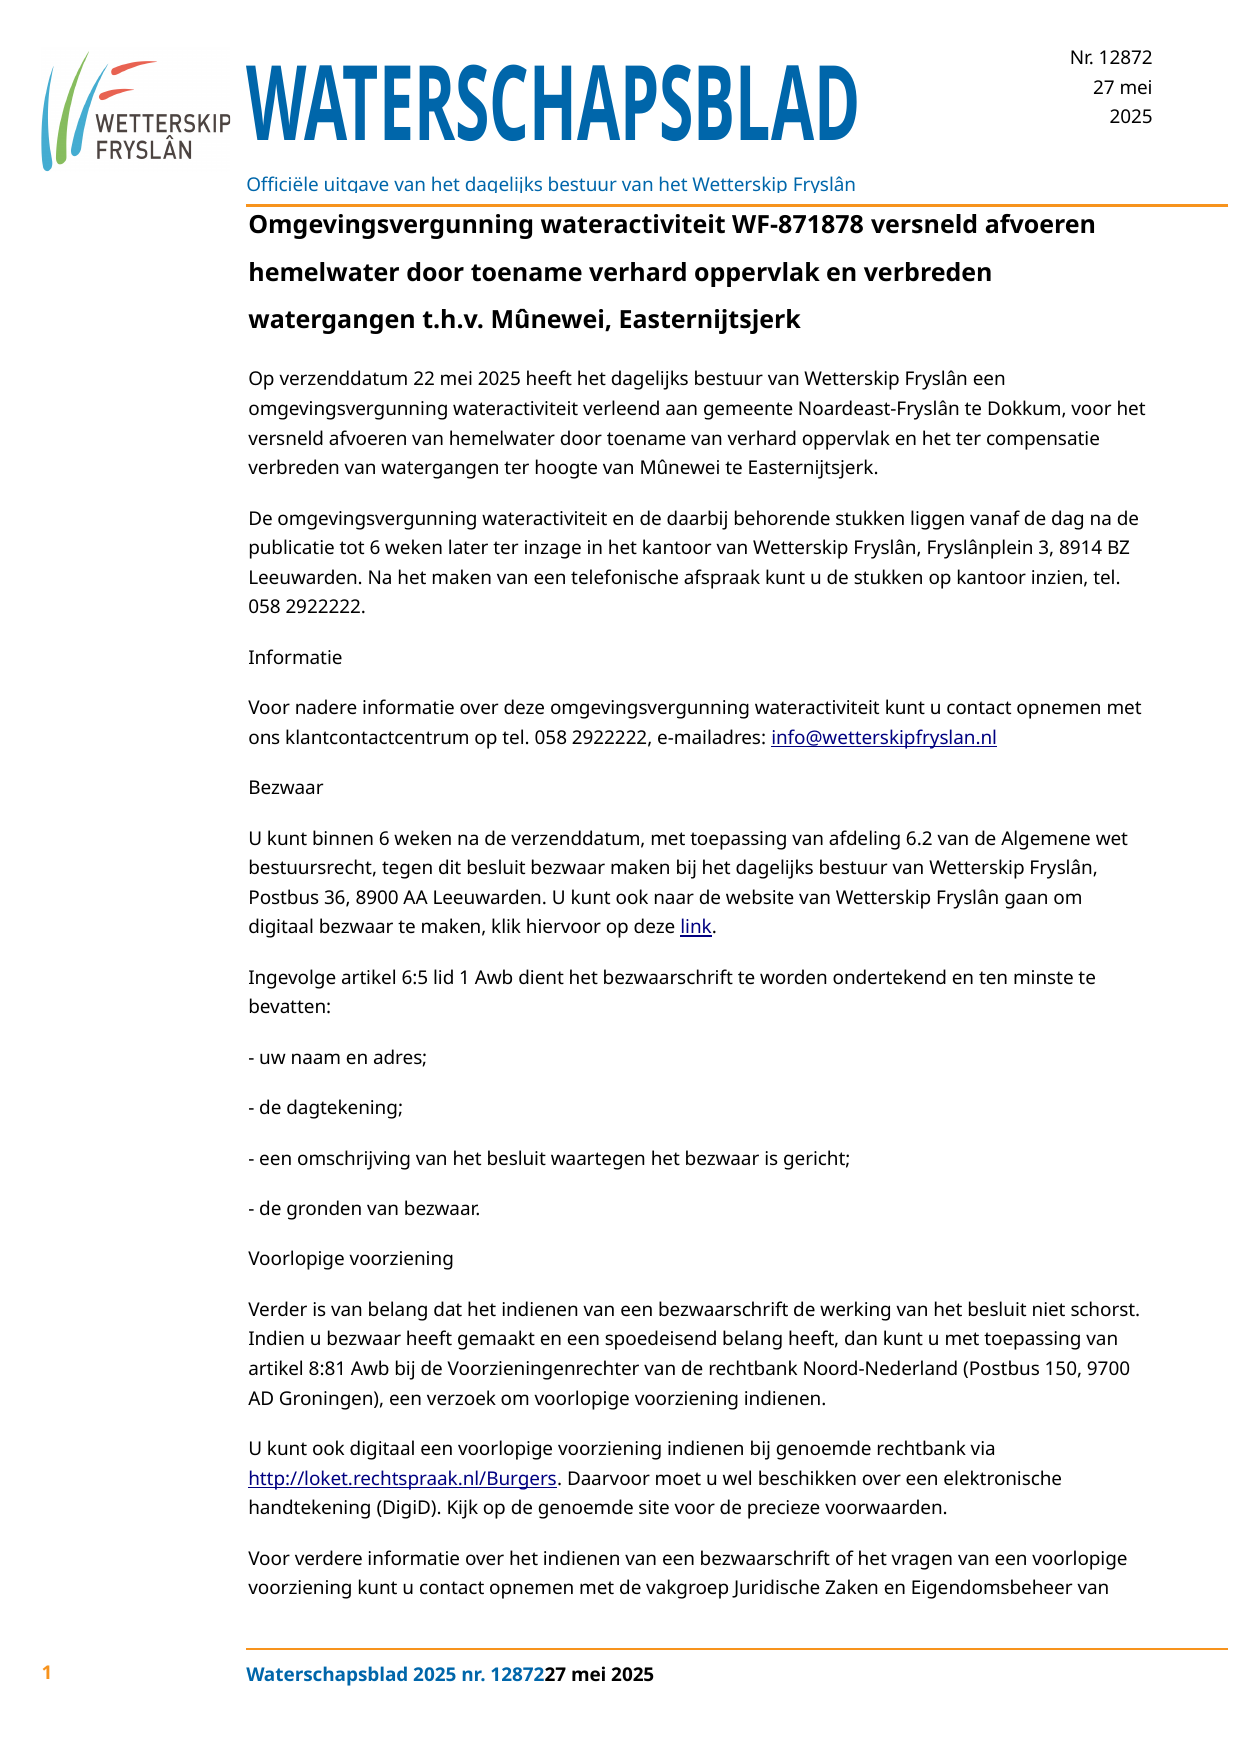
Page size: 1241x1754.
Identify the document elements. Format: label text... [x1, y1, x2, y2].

picture [41, 47, 231, 172]
text U kunt binnen 6 weken na de verzenddatum, met toepassing van afdeling 6.2 van de Algemene wet bestuursrecht, tegen dit besluit bezwaar maken bij het dagelijks bestuur van Wetterskip Fryslân, Postbus 36, 8900 AA Leeuwarden. U kunt ook naar de website van Wetterskip Fryslân gaan om digitaal bezwaar te maken, klik hiervoor op deze link. [248, 825, 1152, 939]
text - een omschrijving van het besluit waartegen het bezwaar is gericht; [248, 1145, 1152, 1170]
text - de gronden van bezwaar. [248, 1195, 1152, 1221]
text U kunt ook digitaal een voorlopige voorziening indienen bij genoemde rechtbank via http://loket.rechtspraak.nl/Burgers. Daarvoor moet u wel beschikken over een elektronische handtekening (DigiD). Kijk op de genoemde site voor de precieze voorwaarden. [248, 1435, 1152, 1520]
text - de dagtekening; [248, 1094, 1152, 1120]
text Bezwaar [248, 774, 1152, 800]
text - uw naam en adres; [248, 1044, 1152, 1069]
text Omgevingsvergunning wateractiviteit WF-871878 versneld afvoeren hemelwater door toename verhard oppervlak en verbreden watergangen t.h.v. Mûnewei, Easternijtsjerk [248, 207, 1152, 336]
text Voor nadere informatie over deze omgevingsvergunning wateractiviteit kunt u contact opnemen met ons klantcontactcentrum op tel. 058 2922222, e-mailadres: info@wetterskipfryslan.nl [248, 694, 1152, 749]
text Op verzenddatum 22 mei 2025 heeft het dagelijks bestuur van Wetterskip Fryslân een omgevingsvergunning wateractiviteit verleend aan gemeente Noardeast-Fryslân te Dokkum, voor het versneld afvoeren van hemelwater door toename van verhard oppervlak en het ter compensatie verbreden van watergangen ter hoogte van Mûnewei te Easternijtsjerk. [248, 366, 1152, 480]
text Informatie [248, 644, 1152, 669]
text Voorlopige voorziening [248, 1246, 1152, 1271]
text Verder is van belang dat het indienen van een bezwaarschrift de werking van het besluit niet schorst. Indien u bezwaar heeft gemaakt en een spoedeisend belang heeft, dan kunt u met toepassing van artikel 8:81 Awb bij de Voorzieningenrechter van de rechtbank Noord-Nederland (Postbus 150, 9700 AD Groningen), een verzoek om voorlopige voorziening indienen. [248, 1296, 1152, 1410]
text De omgevingsvergunning wateractiviteit en de daarbij behorende stukken liggen vanaf de dag na de publicatie tot 6 weken later ter inzage in het kantoor van Wetterskip Fryslân, Fryslânplein 3, 8914 BZ Leeuwarden. Na het maken van een telefonische afspraak kunt u de stukken op kantoor inzien, tel. 058 2922222. [248, 505, 1152, 619]
text Voor verdere informatie over het indienen van een bezwaarschrift of het vragen van een voorlopige voorziening kunt u contact opnemen met de vakgroep Juridische Zaken en Eigendomsbeheer van [248, 1545, 1152, 1600]
text Ingevolge artikel 6:5 lid 1 Awb dient het bezwaarschrift te worden ondertekend en ten minste te bevatten: [248, 964, 1152, 1019]
